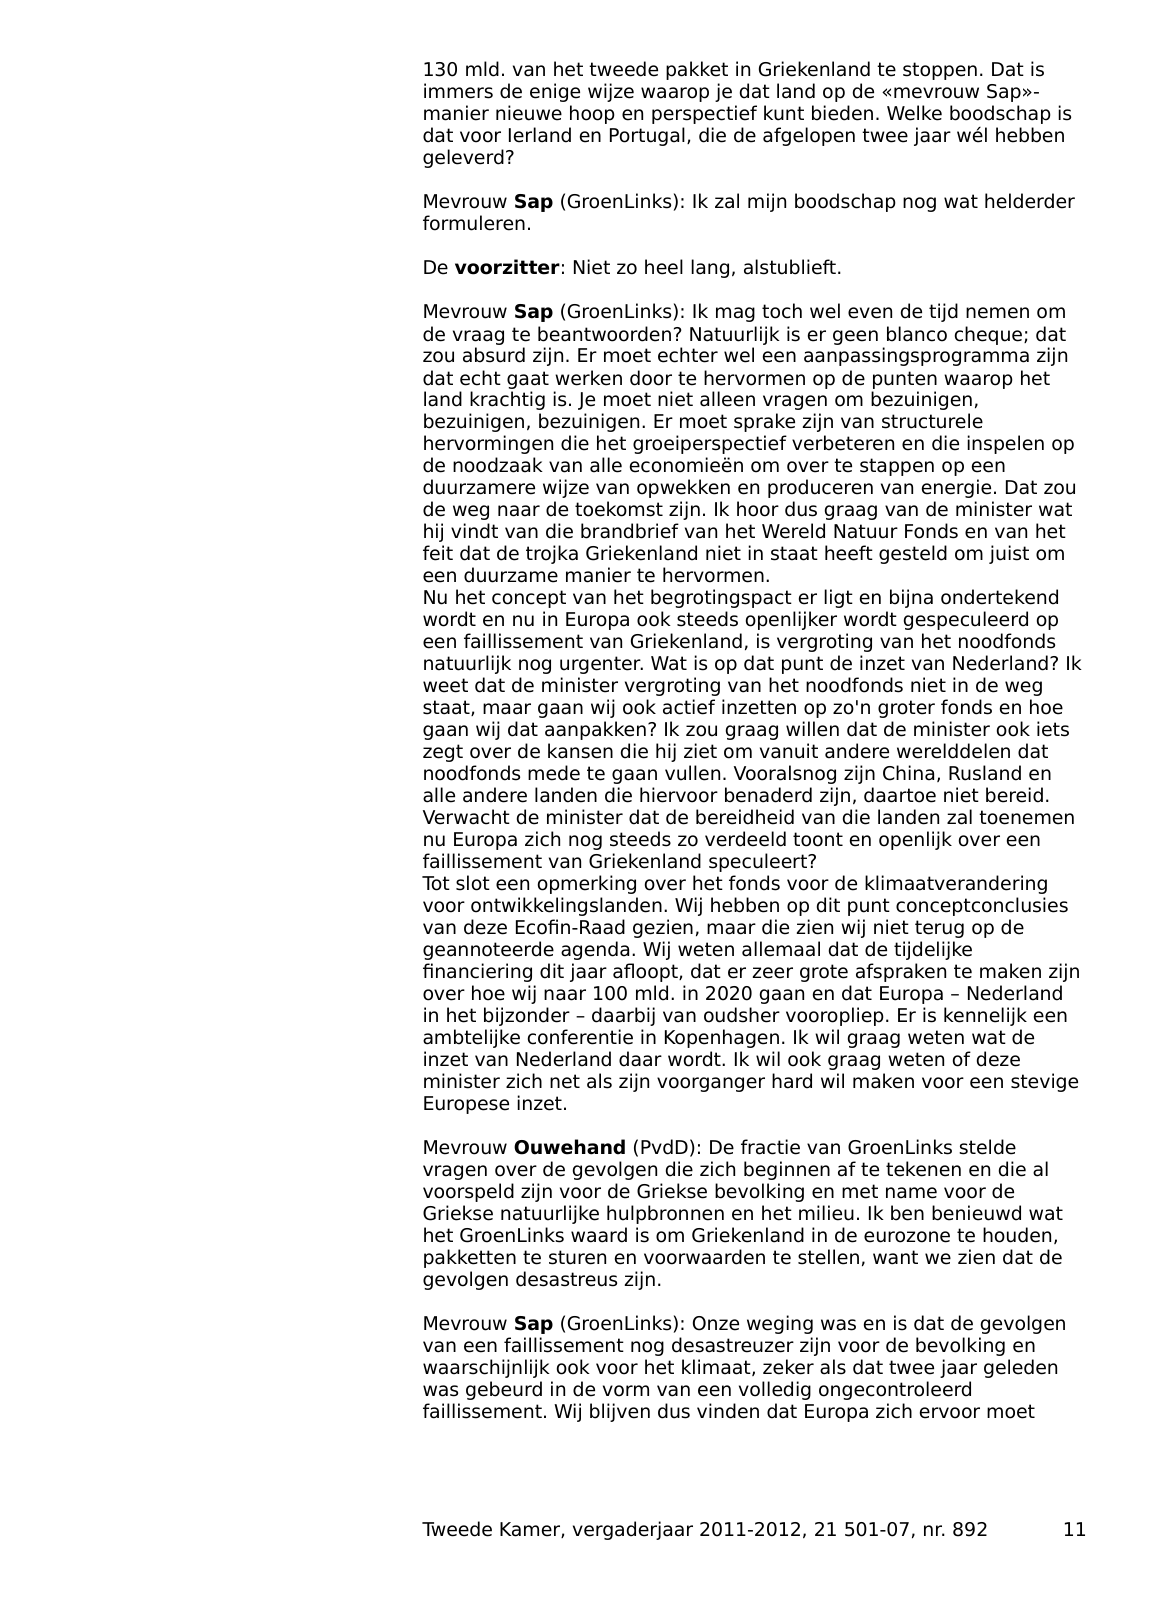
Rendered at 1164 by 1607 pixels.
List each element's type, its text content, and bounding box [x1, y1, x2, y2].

text Mevrouw Sap (GroenLinks): Onze weging was en is dat de gevolgen van een faillissement nog desastreuzer zijn voor de bevolking en waarschijnlijk ook voor het klimaat, zeker als dat twee jaar geleden was gebeurd in de vorm van een volledig ongecontroleerd faillissement. Wij blijven dus vinden dat Europa zich ervoor moet [422, 1313, 1087, 1423]
text Mevrouw Sap (GroenLinks): Ik mag toch wel even de tijd nemen om de vraag te beantwoorden? Natuurlijk is er geen blanco cheque; dat zou absurd zijn. Er moet echter wel een aanpassingsprogramma zijn dat echt gaat werken door te hervormen op de punten waarop het land krachtig is. Je moet niet alleen vragen om bezuinigen, bezuinigen, bezuinigen. Er moet sprake zijn van structurele hervormingen die het groeiperspectief verbeteren en die inspelen op de noodzaak van alle economieën om over te stappen op een duurzamere wijze van opwekken en produceren van energie. Dat zou de weg naar de toekomst zijn. Ik hoor dus graag van de minister wat hij vindt van die brandbrief van het Wereld Natuur Fonds en van het feit dat de trojka Griekenland niet in staat heeft gesteld om juist om een duurzame manier te hervormen. [422, 301, 1087, 587]
text Mevrouw Ouwehand (PvdD): De fractie van GroenLinks stelde vragen over de gevolgen die zich beginnen af te tekenen en die al voorspeld zijn voor de Griekse bevolking en met name voor de Griekse natuurlijke hulpbronnen en het milieu. Ik ben benieuwd wat het GroenLinks waard is om Griekenland in de eurozone te houden, pakketten te sturen en voorwaarden te stellen, want we zien dat de gevolgen desastreus zijn. [422, 1137, 1087, 1291]
text Mevrouw Sap (GroenLinks): Ik zal mijn boodschap nog wat helderder formuleren. [422, 191, 1087, 235]
text 130 mld. van het tweede pakket in Griekenland te stoppen. Dat is immers de enige wijze waarop je dat land op de «mevrouw Sap»-manier nieuwe hoop en perspectief kunt bieden. Welke boodschap is dat voor Ierland en Portugal, die de afgelopen twee jaar wél hebben geleverd? [422, 59, 1087, 169]
text De voorzitter: Niet zo heel lang, alstublieft. [422, 257, 1087, 279]
text Tot slot een opmerking over het fonds voor de klimaatverandering voor ontwikkelingslanden. Wij hebben op dit punt conceptconclusies van deze Ecofin-Raad gezien, maar die zien wij niet terug op de geannoteerde agenda. Wij weten allemaal dat de tijdelijke financiering dit jaar afloopt, dat er zeer grote afspraken te maken zijn over hoe wij naar 100 mld. in 2020 gaan en dat Europa – Nederland in het bijzonder – daarbij van oudsher vooropliep. Er is kennelijk een ambtelijke conferentie in Kopenhagen. Ik wil graag weten wat de inzet van Nederland daar wordt. Ik wil ook graag weten of deze minister zich net als zijn voorganger hard wil maken voor een stevige Europese inzet. [422, 873, 1087, 1115]
text Nu het concept van het begrotingspact er ligt en bijna ondertekend wordt en nu in Europa ook steeds openlijker wordt gespeculeerd op een faillissement van Griekenland, is vergroting van het noodfonds natuurlijk nog urgenter. Wat is op dat punt de inzet van Nederland? Ik weet dat de minister vergroting van het noodfonds niet in de weg staat, maar gaan wij ook actief inzetten op zo'n groter fonds en hoe gaan wij dat aanpakken? Ik zou graag willen dat de minister ook iets zegt over de kansen die hij ziet om vanuit andere werelddelen dat noodfonds mede te gaan vullen. Vooralsnog zijn China, Rusland en alle andere landen die hiervoor benaderd zijn, daartoe niet bereid. Verwacht de minister dat de bereidheid van die landen zal toenemen nu Europa zich nog steeds zo verdeeld toont en openlijk over een faillissement van Griekenland speculeert? [422, 587, 1087, 873]
